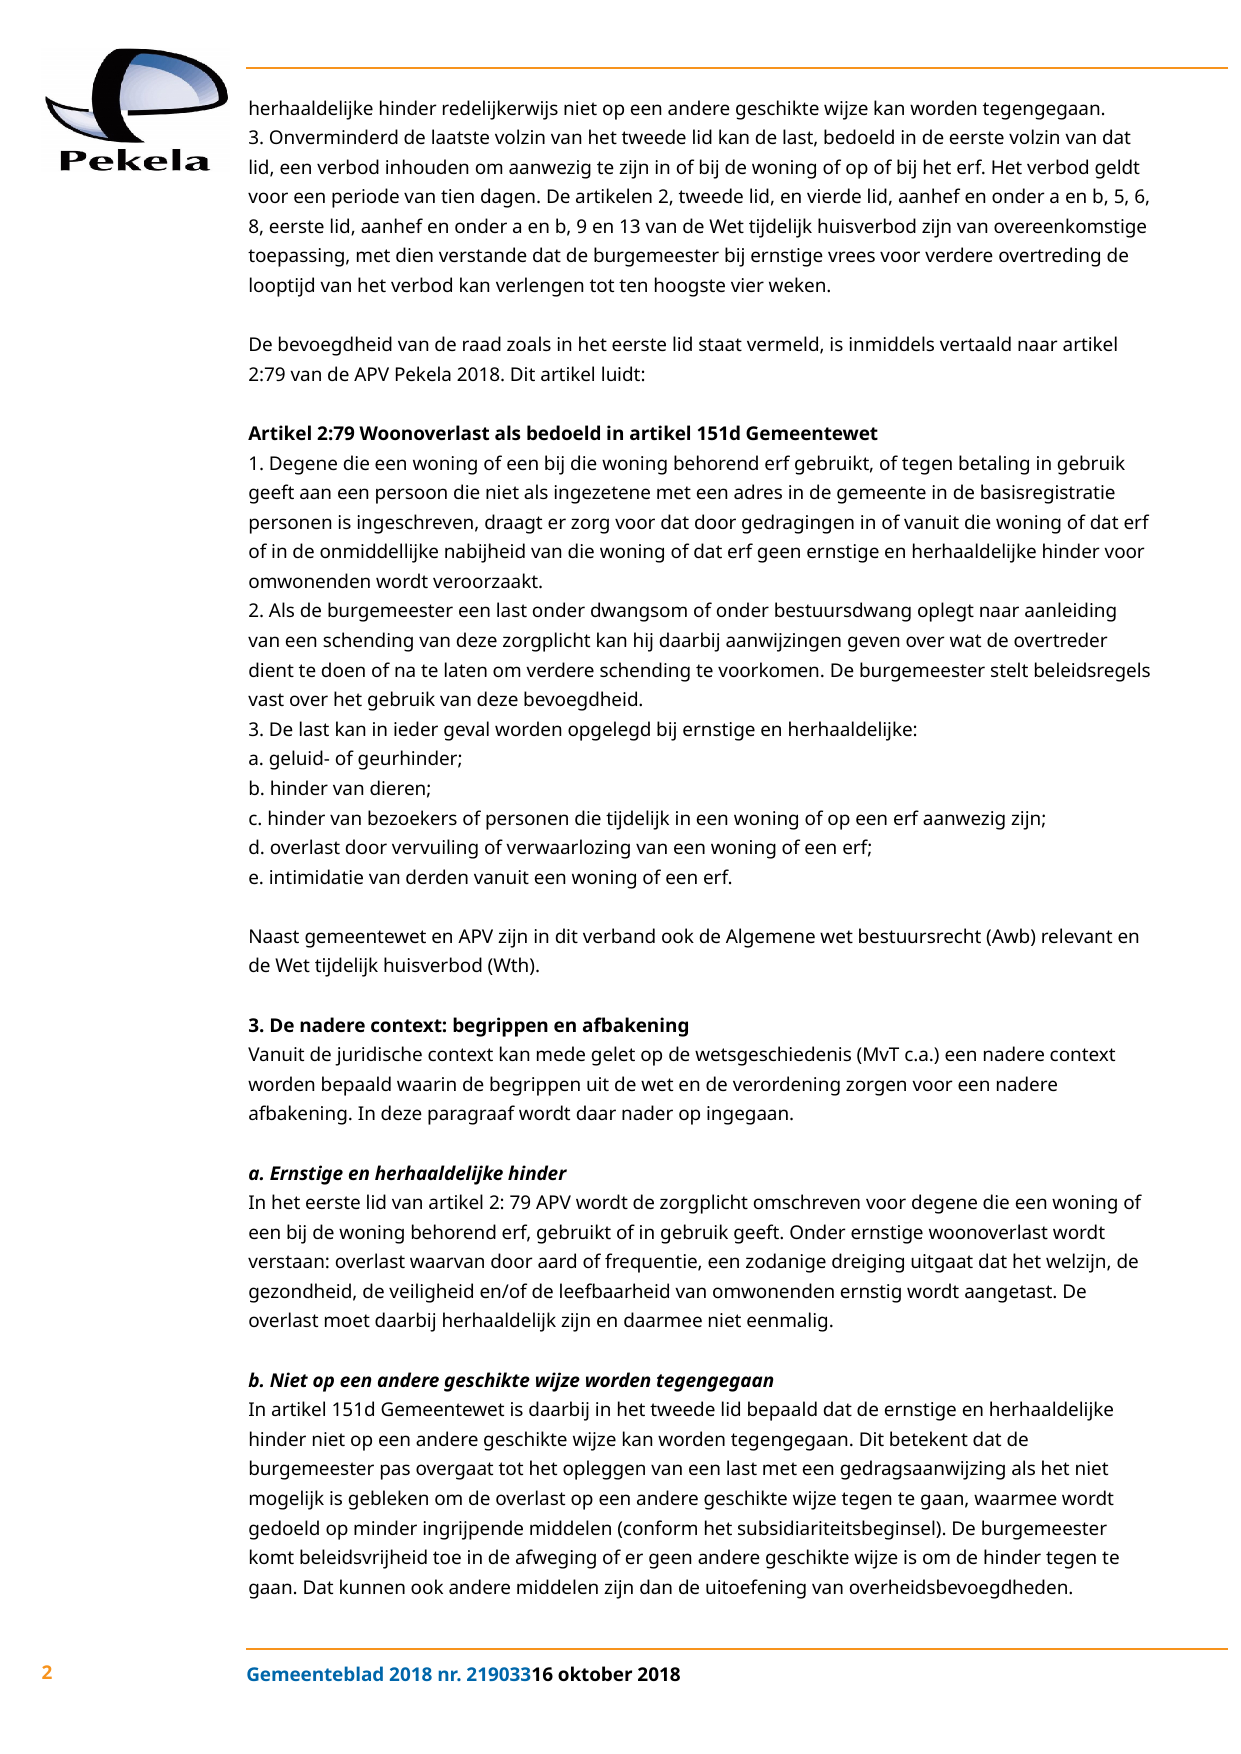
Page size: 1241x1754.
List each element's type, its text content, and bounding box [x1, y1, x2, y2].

text 2. Als de burgemeester een last onder dwangsom of onder bestuursdwang oplegt naar aanleiding van een schending van deze zorgplicht kan hij daarbij aanwijzingen geven over wat de overtreder dient te doen of na te laten om verdere schending te voorkomen. De burgemeester stelt beleidsregels vast over het gebruik van deze bevoegdheid. [248, 598, 1152, 712]
text 3. De last kan in ieder geval worden opgelegd bij ernstige en herhaaldelijke: [248, 716, 1152, 742]
text b. hinder van dieren; [248, 775, 1152, 801]
text Vanuit de juridische context kan mede gelet op de wetsgeschiedenis (MvT c.a.) een nadere context worden bepaald waarin de begrippen uit de wet en de verordening zorgen voor een nadere afbakening. In deze paragraaf wordt daar nader op ingegaan. [248, 1041, 1152, 1126]
text 3. De nadere context: begrippen en afbakening [248, 1012, 1152, 1038]
text herhaaldelijke hinder redelijkerwijs niet op een andere geschikte wijze kan worden tegengegaan. [248, 95, 1152, 121]
text b. Niet op een andere geschikte wijze worden tegengegaan [248, 1367, 1152, 1393]
text De bevoegdheid van de raad zoals in het eerste lid staat vermeld, is inmiddels vertaald naar artikel 2:79 van de APV Pekela 2018. Dit artikel luidt: [248, 331, 1152, 387]
text a. Ernstige en herhaaldelijke hinder [248, 1160, 1152, 1186]
text 1. Degene die een woning of een bij die woning behorend erf gebruikt, of tegen betaling in gebruik geeft aan een persoon die niet als ingezetene met een adres in de gemeente in de basisregistratie personen is ingeschreven, draagt er zorg voor dat door gedragingen in of vanuit die woning of dat erf of in de onmiddellijke nabijheid van die woning of dat erf geen ernstige en herhaaldelijke hinder voor omwonenden wordt veroorzaakt. [248, 450, 1152, 594]
text Naast gemeentewet en APV zijn in dit verband ook de Algemene wet bestuursrecht (Awb) relevant en de Wet tijdelijk huisverbod (Wth). [248, 923, 1152, 978]
text c. hinder van bezoekers of personen die tijdelijk in een woning of op een erf aanwezig zijn; [248, 805, 1152, 831]
picture [41, 47, 231, 172]
text Artikel 2:79 Woonoverlast als bedoeld in artikel 151d Gemeentewet [248, 420, 1152, 446]
text d. overlast door vervuiling of verwaarlozing van een woning of een erf; [248, 834, 1152, 860]
text 3. Onverminderd de laatste volzin van het tweede lid kan de last, bedoeld in de eerste volzin van dat lid, een verbod inhouden om aanwezig te zijn in of bij de woning of op of bij het erf. Het verbod geldt voor een periode van tien dagen. De artikelen 2, tweede lid, en vierde lid, aanhef en onder a en b, 5, 6, 8, eerste lid, aanhef en onder a en b, 9 en 13 van de Wet tijdelijk huisverbod zijn van overeenkomstige toepassing, met dien verstande dat de burgemeester bij ernstige vrees voor verdere overtreding de looptijd van het verbod kan verlengen tot ten hoogste vier weken. [248, 124, 1152, 298]
text In artikel 151d Gemeentewet is daarbij in het tweede lid bepaald dat de ernstige en herhaaldelijke hinder niet op een andere geschikte wijze kan worden tegengegaan. Dit betekent dat de burgemeester pas overgaat tot het opleggen van een last met een gedragsaanwijzing als het niet mogelijk is gebleken om de overlast op een andere geschikte wijze tegen te gaan, waarmee wordt gedoeld op minder ingrijpende middelen (conform het subsidiariteitsbeginsel). De burgemeester komt beleidsvrijheid toe in de afweging of er geen andere geschikte wijze is om de hinder tegen te gaan. Dat kunnen ook andere middelen zijn dan de uitoefening van overheidsbevoegdheden. [248, 1396, 1152, 1600]
text e. intimidatie van derden vanuit een woning of een erf. [248, 864, 1152, 890]
text a. geluid- of geurhinder; [248, 746, 1152, 771]
text In het eerste lid van artikel 2: 79 APV wordt de zorgplicht omschreven voor degene die een woning of een bij de woning behorend erf, gebruikt of in gebruik geeft. Onder ernstige woonoverlast wordt verstaan: overlast waarvan door aard of frequentie, een zodanige dreiging uitgaat dat het welzijn, de gezondheid, de veiligheid en/of de leefbaarheid van omwonenden ernstig wordt aangetast. De overlast moet daarbij herhaaldelijk zijn en daarmee niet eenmalig. [248, 1189, 1152, 1333]
